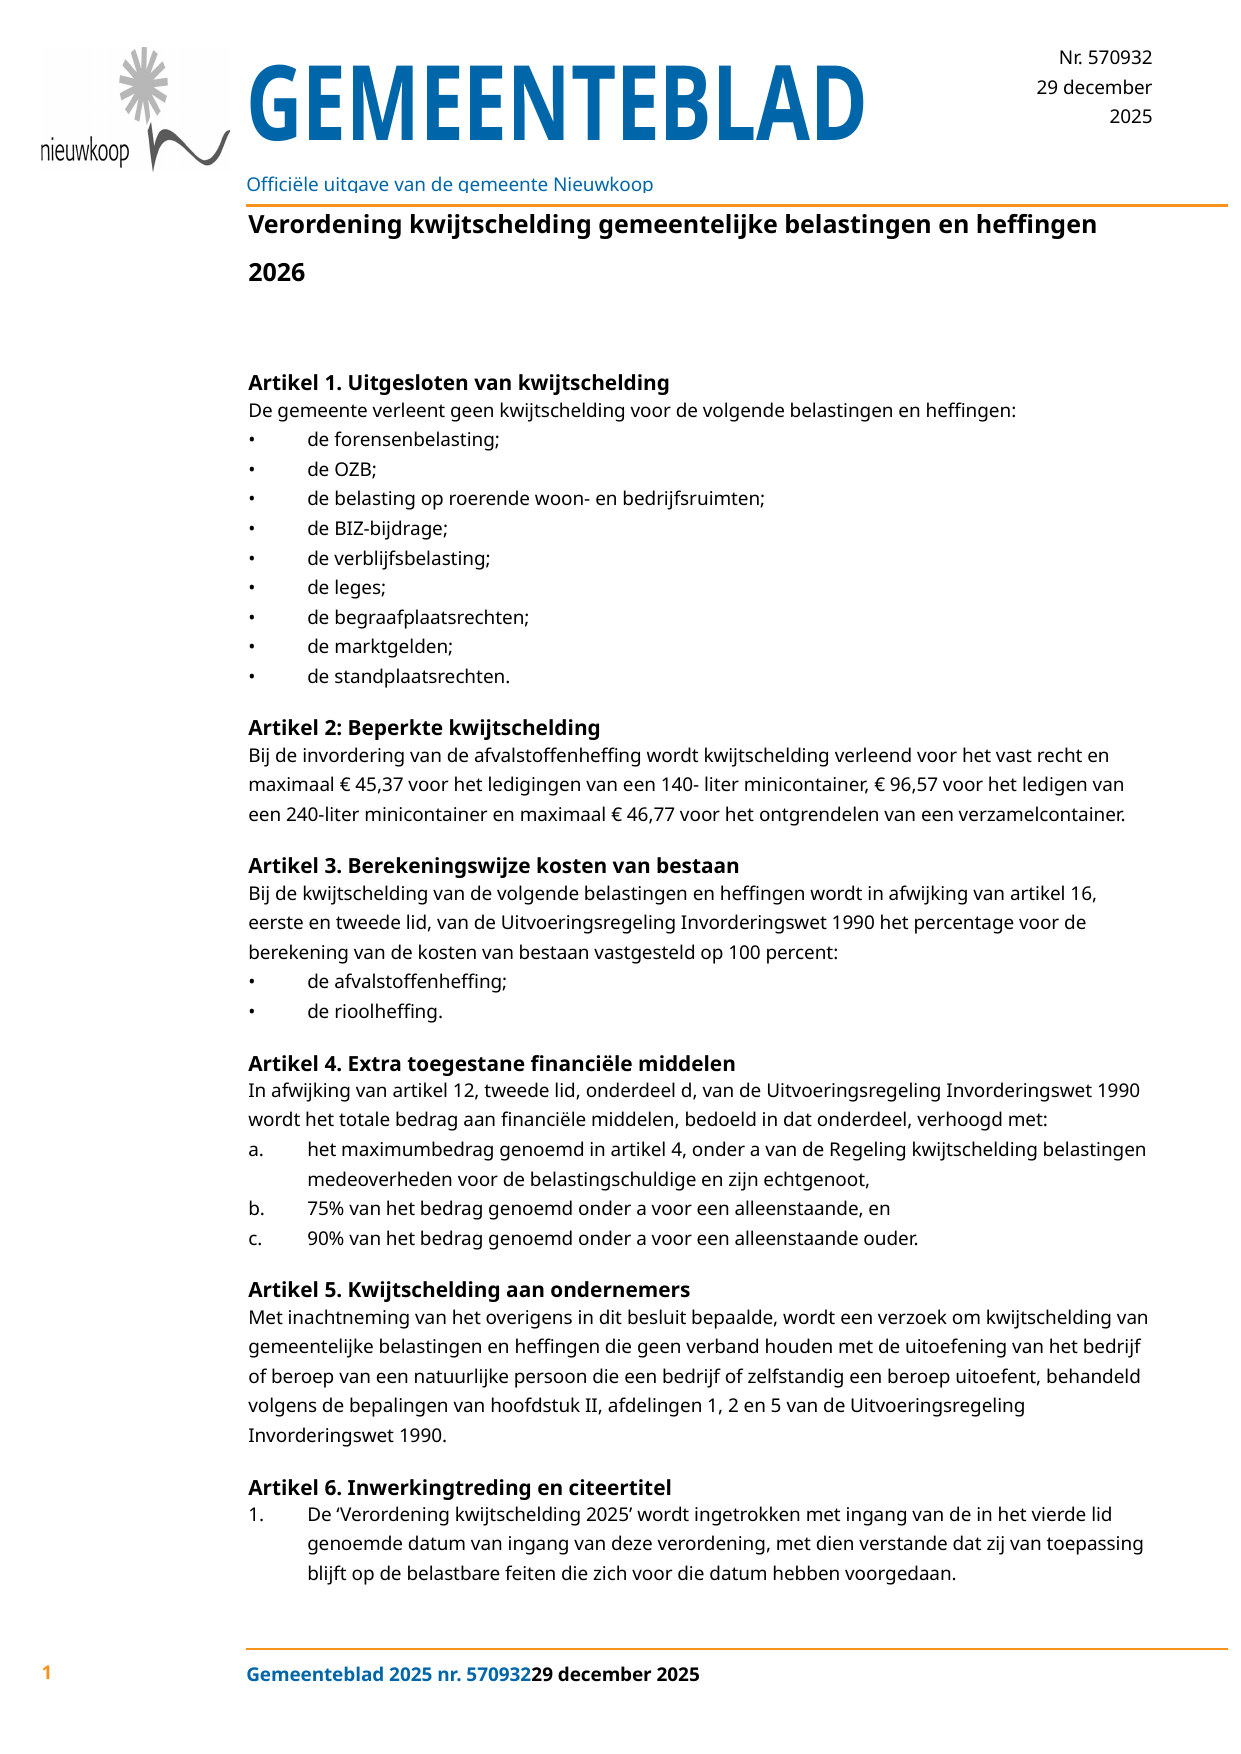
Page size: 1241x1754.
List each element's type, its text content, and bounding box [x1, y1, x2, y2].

list de begraafplaatsrechten; [248, 604, 1152, 629]
text Artikel 4. Extra toegestane financiële middelen [248, 1049, 1152, 1077]
list 90% van het bedrag genoemd onder a voor een alleenstaande ouder. [248, 1225, 1152, 1251]
text Bij de invordering van de afvalstoffenheffing wordt kwijtschelding verleend voor het vast recht en maximaal € 45,37 voor het ledigingen van een 140- liter minicontainer, € 96,57 voor het ledigen van een 240-liter minicontainer en maximaal € 46,77 voor het ontgrendelen van een verzamelcontainer. [248, 742, 1152, 827]
list de BIZ-bijdrage; [248, 515, 1152, 541]
list de leges; [248, 574, 1152, 600]
list het maximumbedrag genoemd in artikel 4, onder a van de Regeling kwijtschelding belastingen medeoverheden voor de belastingschuldige en zijn echtgenoot, [248, 1136, 1152, 1192]
list de afvalstoffenheffing; [248, 969, 1152, 994]
list de forensenbelasting; [248, 426, 1152, 452]
list de rioolheffing. [248, 998, 1152, 1024]
list de OZB; [248, 456, 1152, 482]
list de belasting op roerende woon- en bedrijfsruimten; [248, 486, 1152, 511]
text De gemeente verleent geen kwijtschelding voor de volgende belastingen en heffingen: [248, 397, 1152, 422]
text Artikel 5. Kwijtschelding aan ondernemers [248, 1275, 1152, 1304]
text In afwijking van artikel 12, tweede lid, onderdeel d, van de Uitvoeringsregeling Invorderingswet 1990 wordt het totale bedrag aan financiële middelen, bedoeld in dat onderdeel, verhoogd met: [248, 1077, 1152, 1132]
text Artikel 3. Berekeningswijze kosten van bestaan [248, 851, 1152, 880]
text Verordening kwijtschelding gemeentelijke belastingen en heffingen 2026 [248, 207, 1152, 288]
list De ‘Verordening kwijtschelding 2025’ wordt ingetrokken met ingang van de in het vierde lid genoemde datum van ingang van deze verordening, met dien verstande dat zij van toepassing blijft op de belastbare feiten die zich voor die datum hebben voorgedaan. [248, 1501, 1152, 1586]
text Bij de kwijtschelding van de volgende belastingen en heffingen wordt in afwijking van artikel 16, eerste en tweede lid, van de Uitvoeringsregeling Invorderingswet 1990 het percentage voor de berekening van de kosten van bestaan vastgesteld op 100 percent: [248, 880, 1152, 965]
list de marktgelden; [248, 633, 1152, 659]
list 75% van het bedrag genoemd onder a voor een alleenstaande, en [248, 1195, 1152, 1221]
text Artikel 2: Beperkte kwijtschelding [248, 713, 1152, 742]
picture [41, 47, 231, 172]
list de verblijfsbelasting; [248, 545, 1152, 570]
text Artikel 1. Uitgesloten van kwijtschelding [248, 368, 1152, 397]
text Artikel 6. Inwerkingtreding en citeertitel [248, 1473, 1152, 1501]
text Met inachtneming van het overigens in dit besluit bepaalde, wordt een verzoek om kwijtschelding van gemeentelijke belastingen en heffingen die geen verband houden met de uitoefening van het bedrijf of beroep van een natuurlijke persoon die een bedrijf of zelfstandig een beroep uitoefent, behandeld volgens de bepalingen van hoofdstuk II, afdelingen 1, 2 en 5 van de Uitvoeringsregeling Invorderingswet 1990. [248, 1304, 1152, 1448]
list de standplaatsrechten. [248, 663, 1152, 689]
